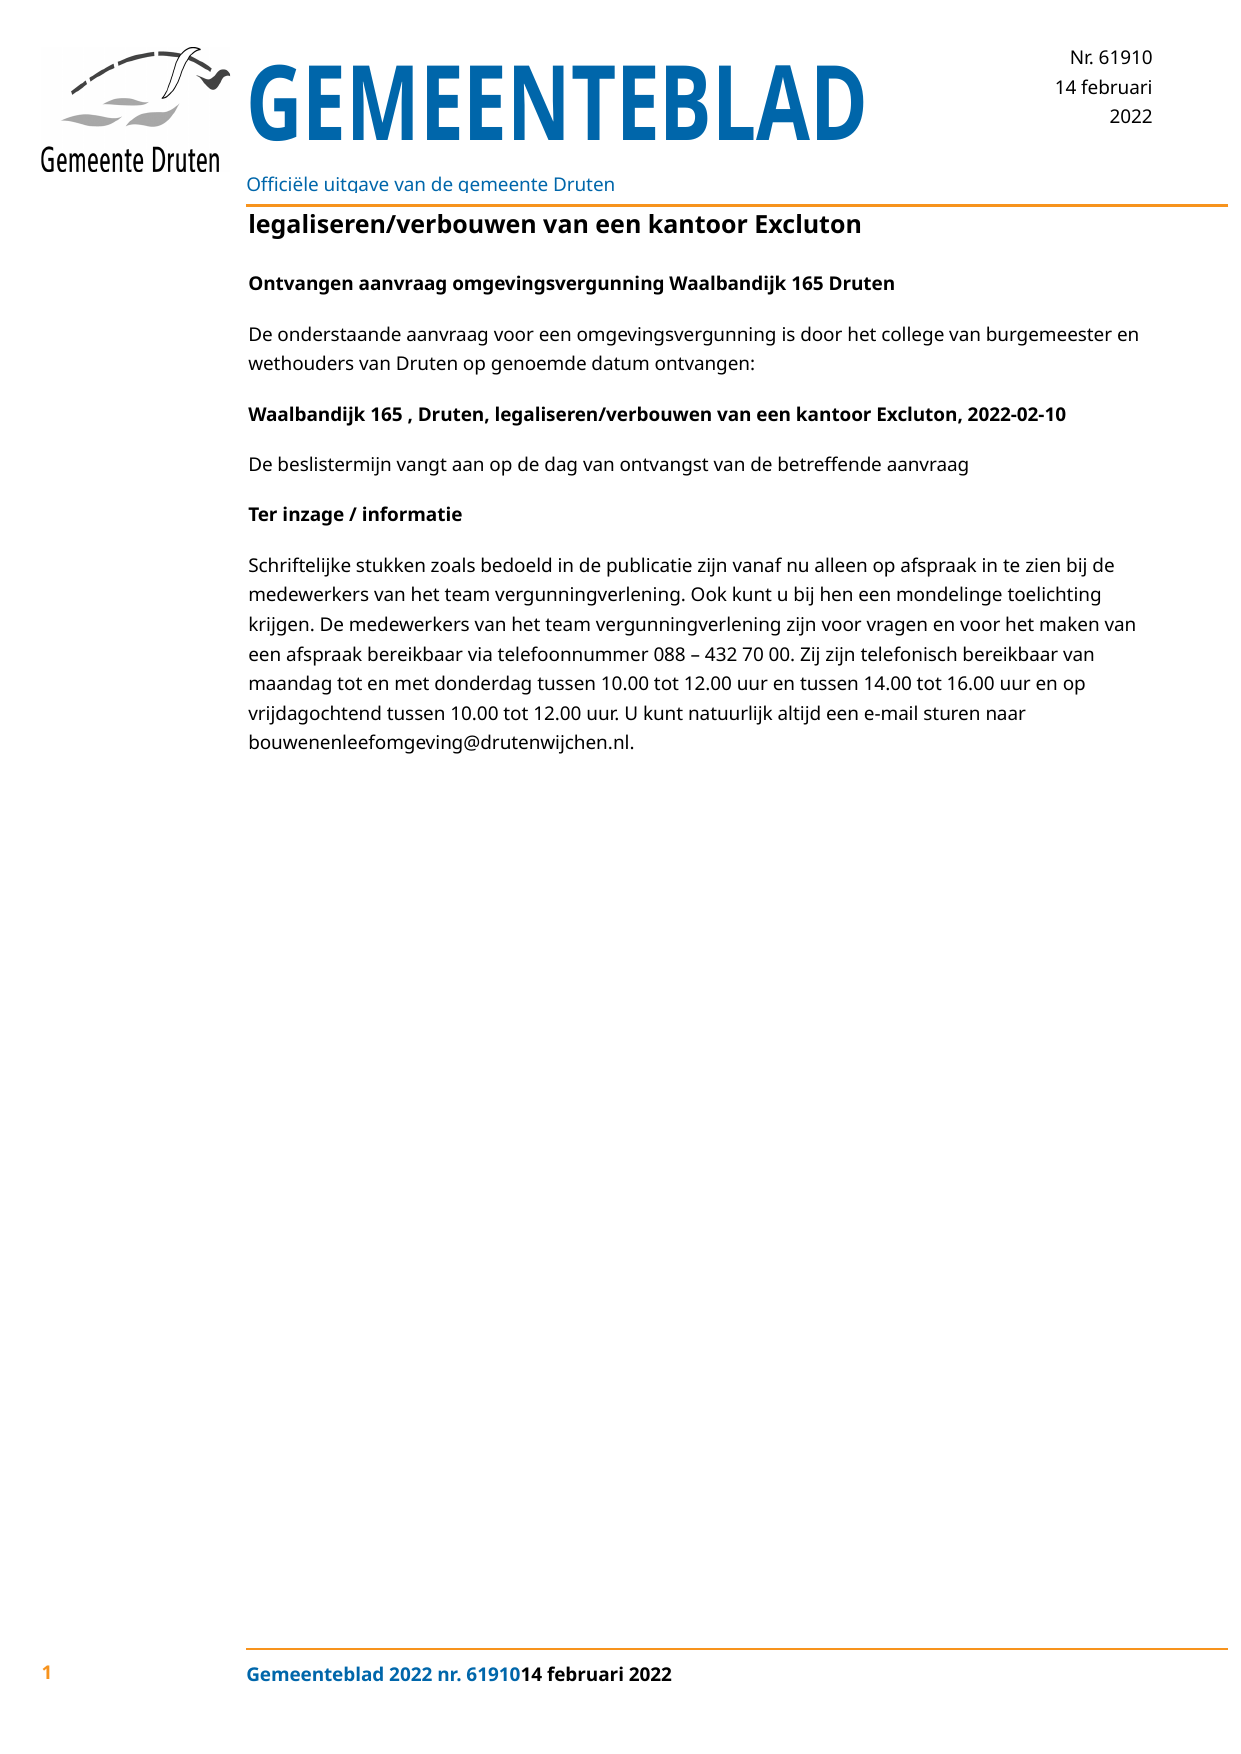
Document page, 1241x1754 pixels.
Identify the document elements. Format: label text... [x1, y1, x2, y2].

text De beslistermijn vangt aan op de dag van ontvangst van de betreffende aanvraag [248, 451, 1152, 477]
text Ter inzage / informatie [248, 502, 1152, 527]
text Schriftelijke stukken zoals bedoeld in de publicatie zijn vanaf nu alleen op afspraak in te zien bij de medewerkers van het team vergunningverlening. Ook kunt u bij hen een mondelinge toelichting krijgen. De medewerkers van het team vergunningverlening zijn voor vragen en voor het maken van een afspraak bereikbaar via telefoonnummer 088 – 432 70 00. Zij zijn telefonisch bereikbaar van maandag tot en met donderdag tussen 10.00 tot 12.00 uur en tussen 14.00 tot 16.00 uur en op vrijdagochtend tussen 10.00 tot 12.00 uur. U kunt natuurlijk altijd een e-mail sturen naar bouwenenleefomgeving@drutenwijchen.nl. [248, 552, 1152, 755]
text legaliseren/verbouwen van een kantoor Excluton [248, 207, 1152, 241]
text Waalbandijk 165 , Druten, legaliseren/verbouwen van een kantoor Excluton, 2022-02-10 [248, 401, 1152, 426]
text De onderstaande aanvraag voor een omgevingsvergunning is door het college van burgemeester en wethouders van Druten op genoemde datum ontvangen: [248, 321, 1152, 376]
text Ontvangen aanvraag omgevingsvergunning Waalbandijk 165 Druten [248, 270, 1152, 296]
picture [41, 47, 231, 172]
